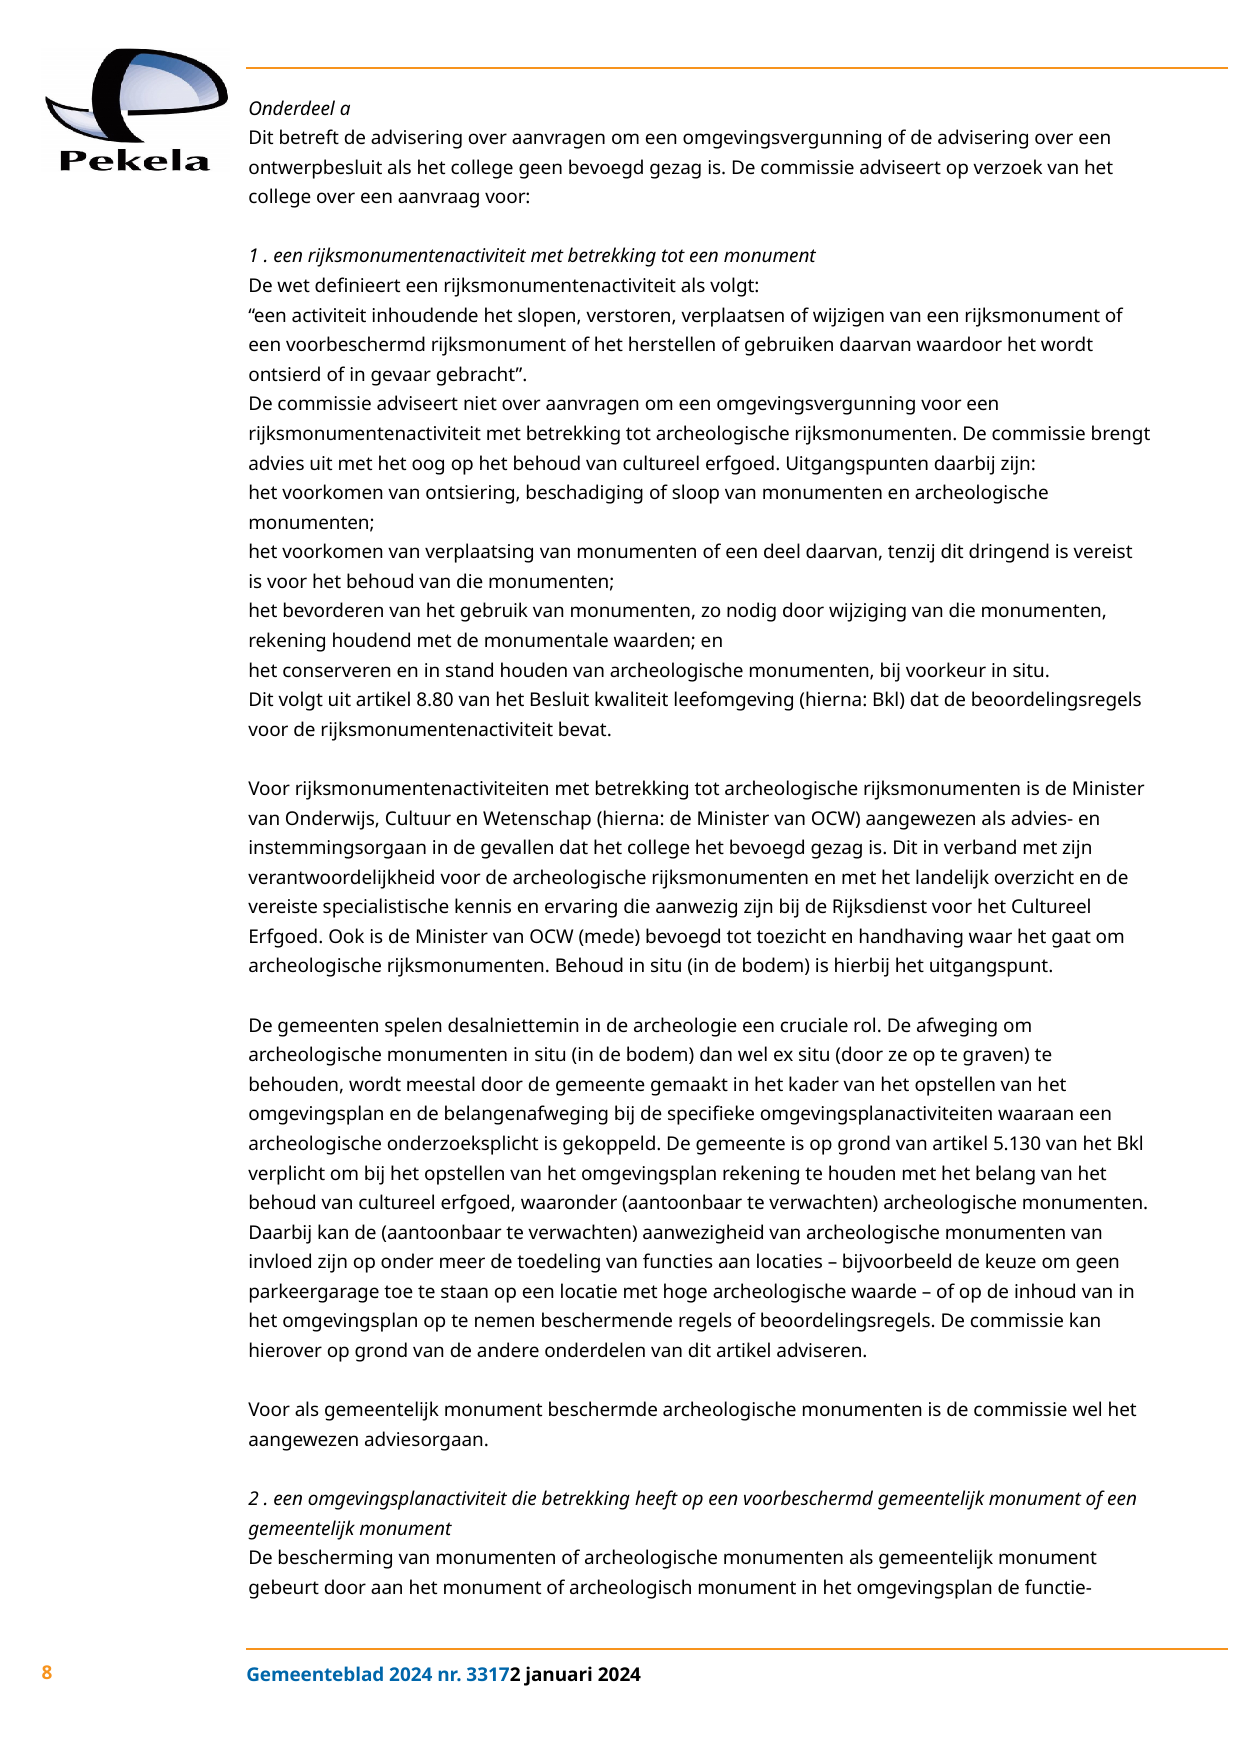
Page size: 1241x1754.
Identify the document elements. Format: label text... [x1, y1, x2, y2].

picture [41, 47, 231, 172]
text De commissie adviseert niet over aanvragen om een omgevingsvergunning voor een rijksmonumentenactiviteit met betrekking tot archeologische rijksmonumenten. De commissie brengt advies uit met het oog op het behoud van cultureel erfgoed. Uitgangspunten daarbij zijn: [248, 391, 1152, 476]
text 1 . een rijksmonumentenactiviteit met betrekking tot een monument [248, 243, 1152, 268]
text Onderdeel a [248, 95, 1152, 121]
text Voor als gemeentelijk monument beschermde archeologische monumenten is de commissie wel het aangewezen adviesorgaan. [248, 1396, 1152, 1452]
text “een activiteit inhoudende het slopen, verstoren, verplaatsen of wijzigen van een rijksmonument of een voorbeschermd rijksmonument of het herstellen of gebruiken daarvan waardoor het wordt ontsierd of in gevaar gebracht”. [248, 302, 1152, 387]
text Voor rijksmonumentenactiviteiten met betrekking tot archeologische rijksmonumenten is de Minister van Onderwijs, Cultuur en Wetenschap (hierna: de Minister van OCW) aangewezen als advies- en instemmingsorgaan in de gevallen dat het college het bevoegd gezag is. Dit in verband met zijn verantwoordelijkheid voor de archeologische rijksmonumenten en met het landelijk overzicht en de vereiste specialistische kennis en ervaring die aanwezig zijn bij de Rijksdienst voor het Cultureel Erfgoed. Ook is de Minister van OCW (mede) bevoegd tot toezicht en handhaving waar het gaat om archeologische rijksmonumenten. Behoud in situ (in de bodem) is hierbij het uitgangspunt. [248, 775, 1152, 978]
text De wet definieert een rijksmonumentenactiviteit als volgt: [248, 272, 1152, 298]
text De gemeenten spelen desalniettemin in de archeologie een cruciale rol. De afweging om archeologische monumenten in situ (in de bodem) dan wel ex situ (door ze op te graven) te behouden, wordt meestal door de gemeente gemaakt in het kader van het opstellen van het omgevingsplan en de belangenafweging bij de specifieke omgevingsplanactiviteiten waaraan een archeologische onderzoeksplicht is gekoppeld. De gemeente is op grond van artikel 5.130 van het Bkl verplicht om bij het opstellen van het omgevingsplan rekening te houden met het belang van het behoud van cultureel erfgoed, waaronder (aantoonbaar te verwachten) archeologische monumenten. Daarbij kan de (aantoonbaar te verwachten) aanwezigheid van archeologische monumenten van invloed zijn op onder meer de toedeling van functies aan locaties – bijvoorbeeld de keuze om geen parkeergarage toe te staan op een locatie met hoge archeologische waarde – of op de inhoud van in het omgevingsplan op te nemen beschermende regels of beoordelingsregels. De commissie kan hierover op grond van de andere onderdelen van dit artikel adviseren. [248, 1012, 1152, 1363]
text De bescherming van monumenten of archeologische monumenten als gemeentelijk monument gebeurt door aan het monument of archeologisch monument in het omgevingsplan de functie- [248, 1544, 1152, 1600]
text het voorkomen van verplaatsing van monumenten of een deel daarvan, tenzij dit dringend is vereist is voor het behoud van die monumenten; [248, 538, 1152, 594]
text Dit volgt uit artikel 8.80 van het Besluit kwaliteit leefomgeving (hierna: Bkl) dat de beoordelingsregels voor de rijksmonumentenactiviteit bevat. [248, 686, 1152, 742]
text het voorkomen van ontsiering, beschadiging of sloop van monumenten en archeologische monumenten; [248, 479, 1152, 535]
text het bevorderen van het gebruik van monumenten, zo nodig door wijziging van die monumenten, rekening houdend met de monumentale waarden; en [248, 598, 1152, 653]
text Dit betreft de advisering over aanvragen om een omgevingsvergunning of de advisering over een ontwerpbesluit als het college geen bevoegd gezag is. De commissie adviseert op verzoek van het college over een aanvraag voor: [248, 124, 1152, 209]
text 2 . een omgevingsplanactiviteit die betrekking heeft op een voorbeschermd gemeentelijk monument of een gemeentelijk monument [248, 1485, 1152, 1541]
text het conserveren en in stand houden van archeologische monumenten, bij voorkeur in situ. [248, 657, 1152, 683]
